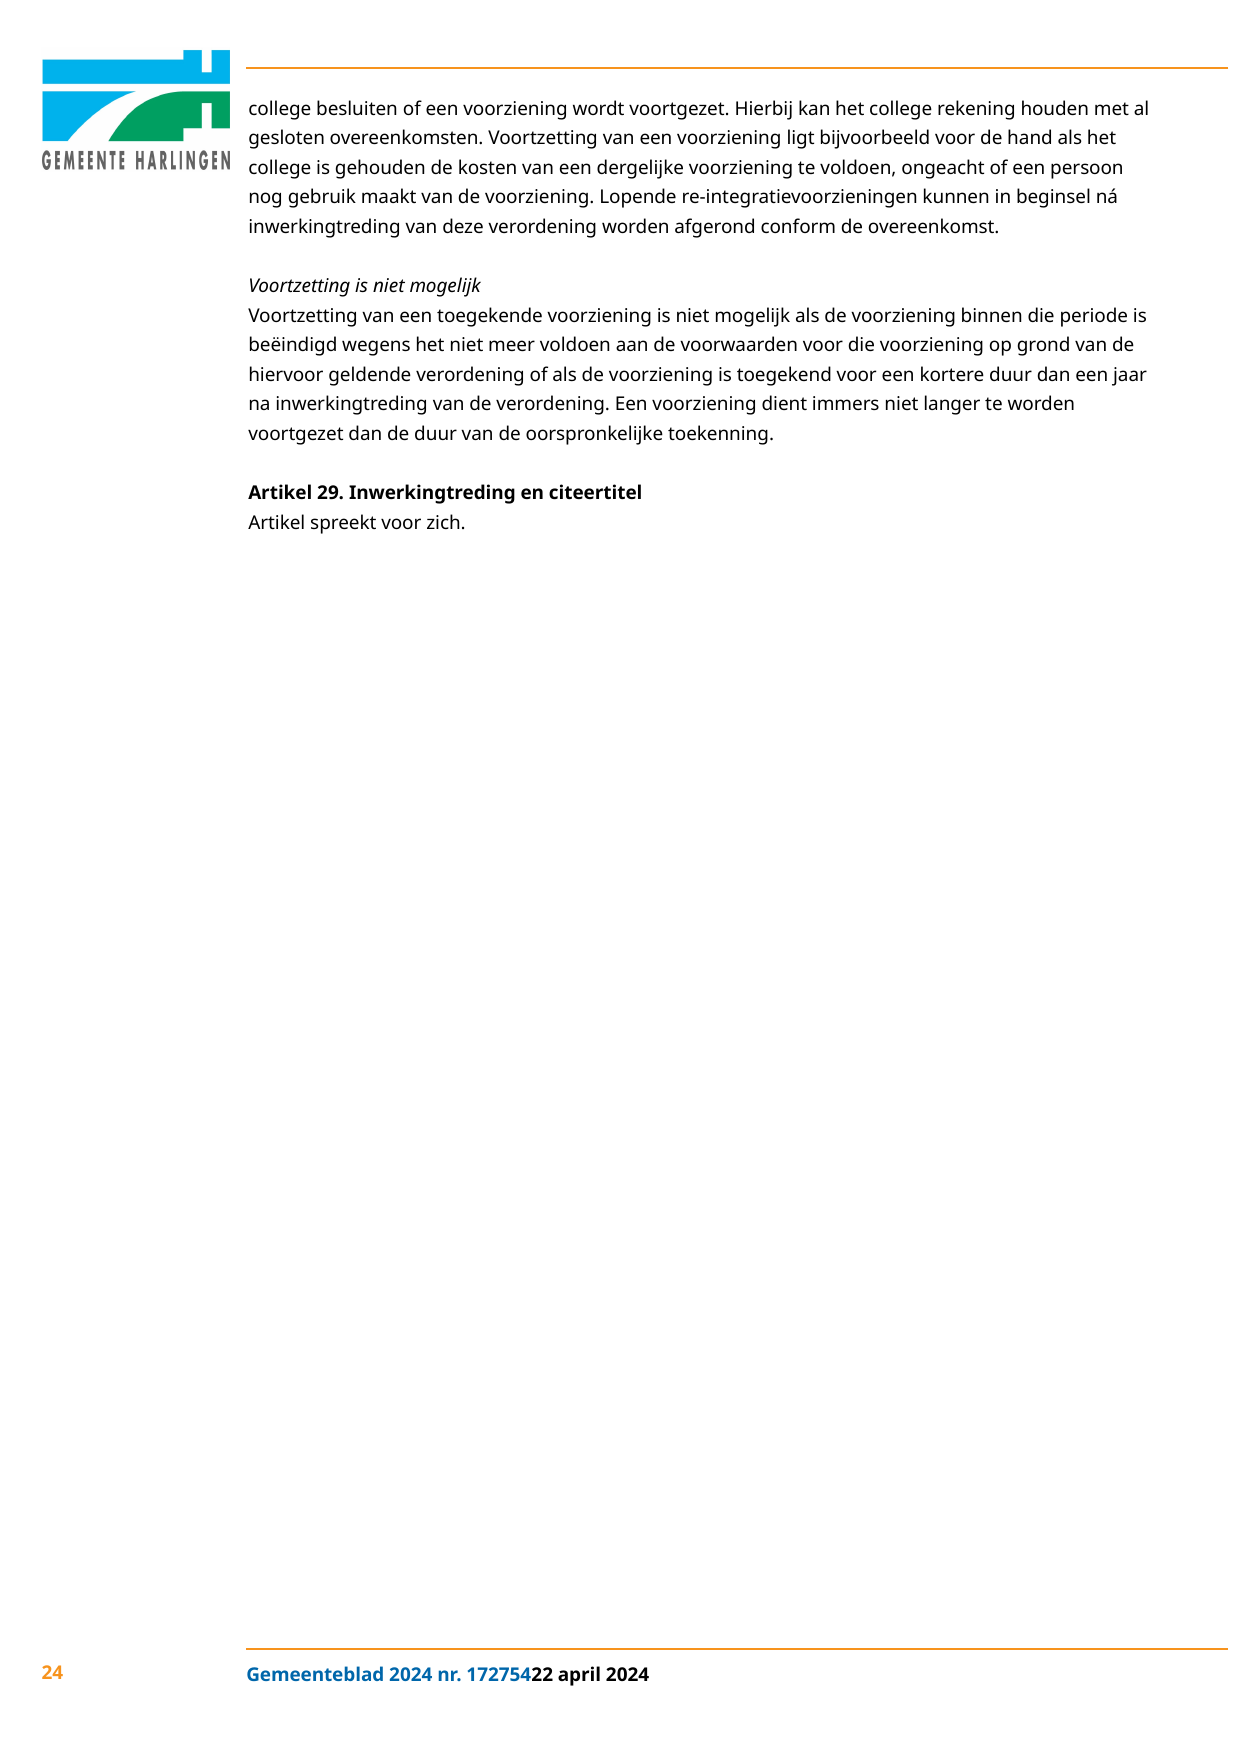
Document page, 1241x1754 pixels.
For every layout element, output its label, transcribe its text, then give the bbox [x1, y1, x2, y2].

text Voortzetting van een toegekende voorziening is niet mogelijk als de voorziening binnen die periode is beëindigd wegens het niet meer voldoen aan de voorwaarden voor die voorziening op grond van de hiervoor geldende verordening of als de voorziening is toegekend voor een kortere duur dan een jaar na inwerkingtreding van de verordening. Een voorziening dient immers niet langer te worden voortgezet dan de duur van de oorspronkelijke toekenning. [248, 302, 1152, 446]
text college besluiten of een voorziening wordt voortgezet. Hierbij kan het college rekening houden met al gesloten overeenkomsten. Voortzetting van een voorziening ligt bijvoorbeeld voor de hand als het college is gehouden de kosten van een dergelijke voorziening te voldoen, ongeacht of een persoon nog gebruik maakt van de voorziening. Lopende re-integratievoorzieningen kunnen in beginsel ná inwerkingtreding van deze verordening worden afgerond conform de overeenkomst. [248, 95, 1152, 239]
text Artikel spreekt voor zich. [248, 509, 1152, 535]
picture [41, 47, 231, 172]
text Voortzetting is niet mogelijk [248, 272, 1152, 298]
text Artikel 29. Inwerkingtreding en citeertitel [248, 479, 1152, 505]
